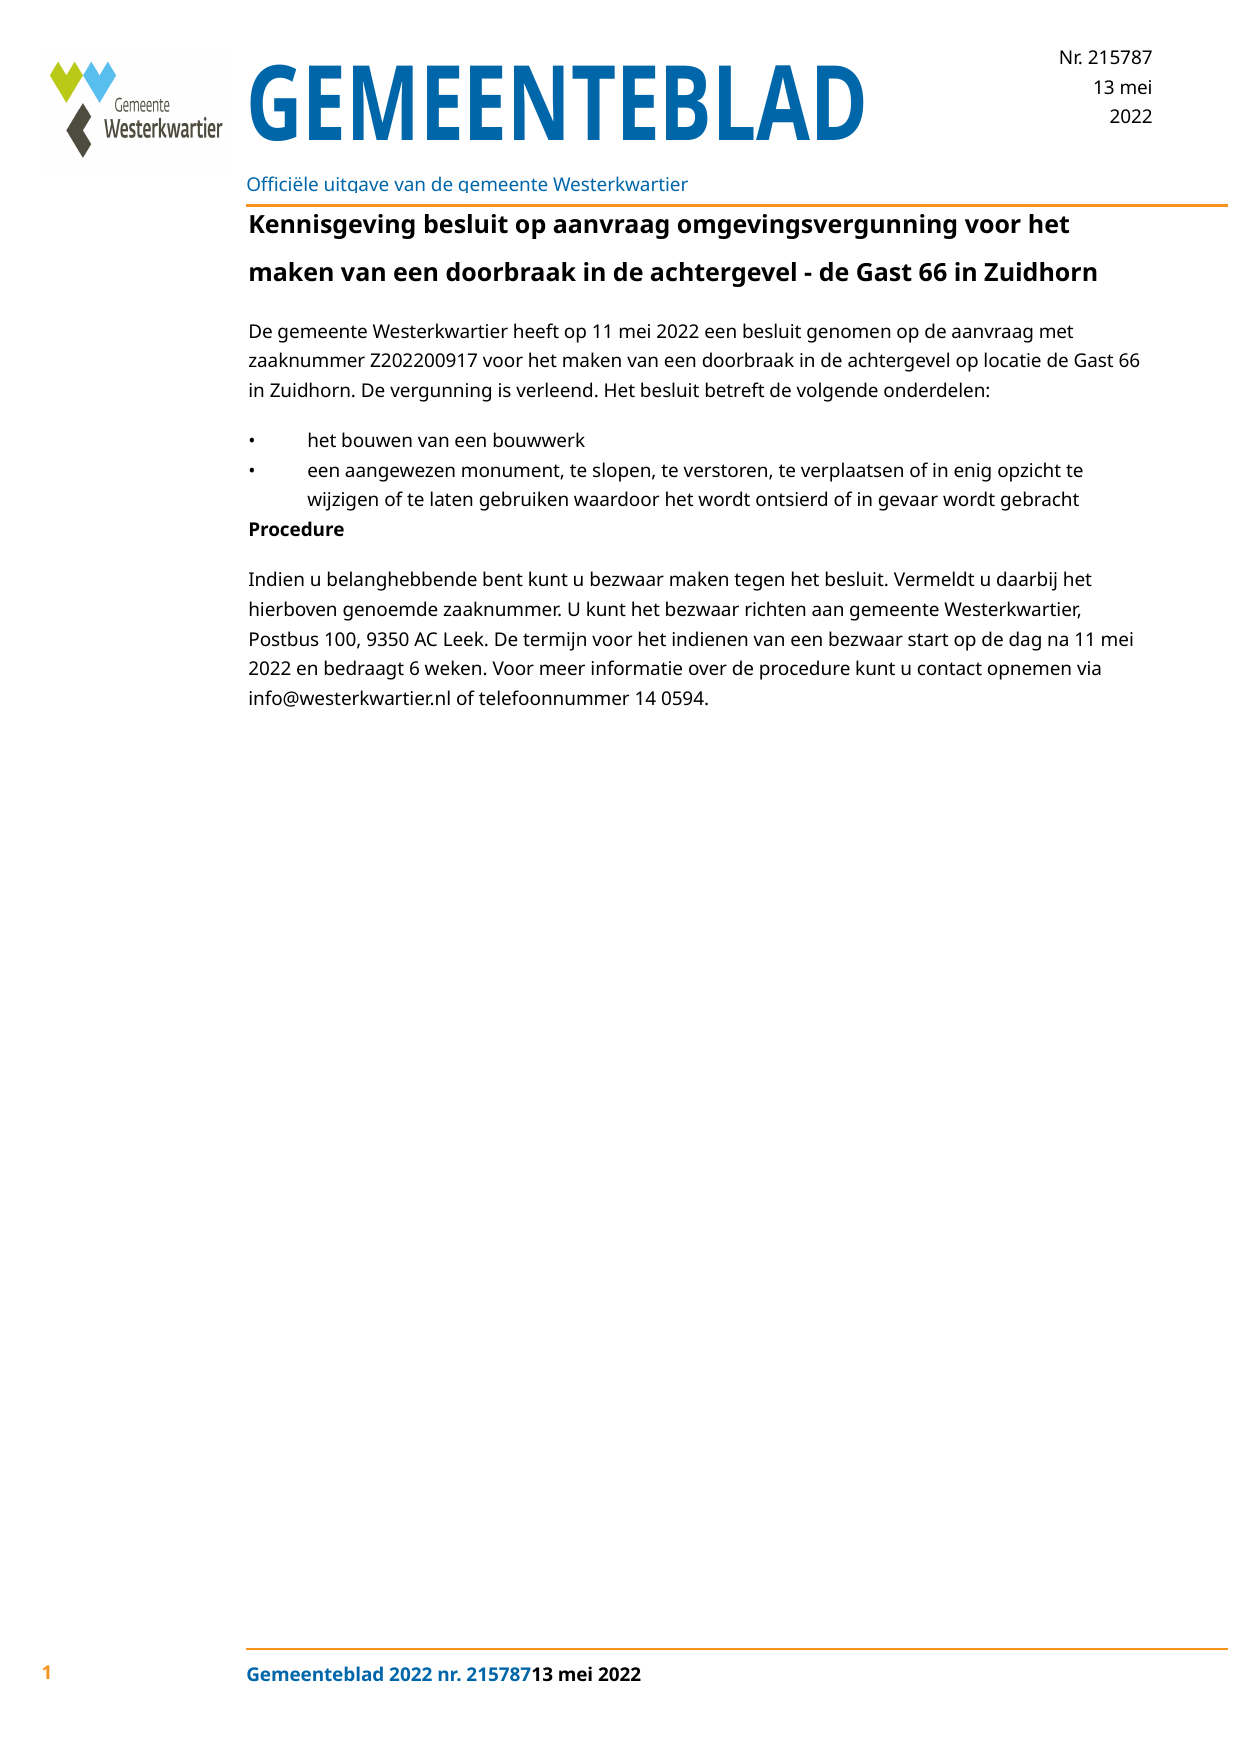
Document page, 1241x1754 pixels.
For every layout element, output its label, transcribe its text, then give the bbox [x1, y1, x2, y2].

text Procedure [248, 516, 1152, 542]
picture [41, 47, 231, 172]
text De gemeente Westerkwartier heeft op 11 mei 2022 een besluit genomen op de aanvraag met zaaknummer Z202200917 voor het maken van een doorbraak in de achtergevel op locatie de Gast 66 in Zuidhorn. De vergunning is verleend. Het besluit betreft de volgende onderdelen: [248, 318, 1152, 403]
text Indien u belanghebbende bent kunt u bezwaar maken tegen het besluit. Vermeldt u daarbij het hierboven genoemde zaaknummer. U kunt het bezwaar richten aan gemeente Westerkwartier, Postbus 100, 9350 AC Leek. De termijn voor het indienen van een bezwaar start op de dag na 11 mei 2022 en bedraagt 6 weken. Voor meer informatie over de procedure kunt u contact opnemen via info@westerkwartier.nl of telefoonnummer 14 0594. [248, 567, 1152, 711]
text Kennisgeving besluit op aanvraag omgevingsvergunning voor het maken van een doorbraak in de achtergevel - de Gast 66 in Zuidhorn [248, 207, 1152, 288]
list een aangewezen monument, te slopen, te verstoren, te verplaatsen of in enig opzicht te wijzigen of te laten gebruiken waardoor het wordt ontsierd of in gevaar wordt gebracht [248, 457, 1152, 512]
list het bouwen van een bouwwerk [248, 427, 1152, 453]
